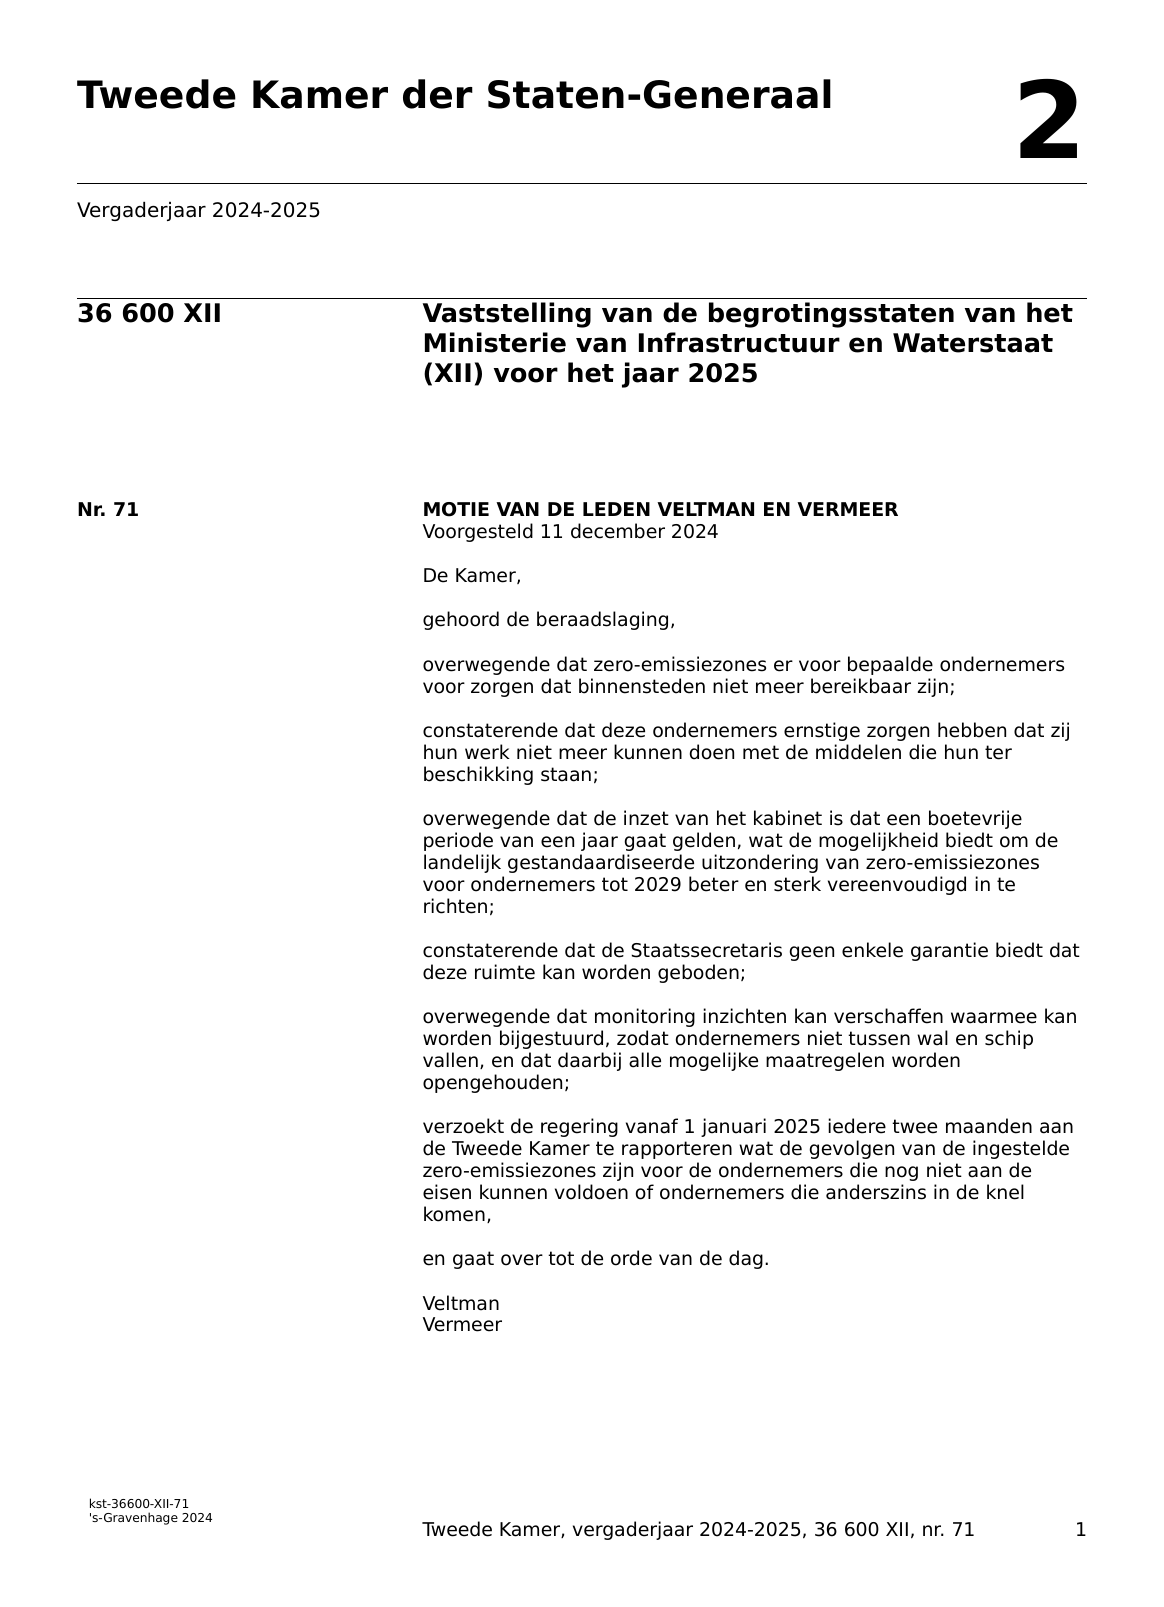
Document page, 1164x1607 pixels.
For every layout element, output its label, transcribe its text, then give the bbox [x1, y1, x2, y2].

table_header 2 [886, 59, 1087, 183]
text verzoekt de regering vanaf 1 januari 2025 iedere twee maanden aan de Tweede Kamer te rapporteren wat de gevolgen van de ingestelde zero-emissiezones zijn voor de ondernemers die nog niet aan de eisen kunnen voldoen of ondernemers die anderszins in de knel komen, [422, 1116, 1087, 1226]
text overwegende dat monitoring inzichten kan verschaffen waarmee kan worden bijgestuurd, zodat ondernemers niet tussen wal en schip vallen, en dat daarbij alle mogelijke maatregelen worden opengehouden; [422, 1006, 1087, 1094]
text en gaat over tot de orde van de dag. [422, 1248, 1087, 1270]
table_cell Vergaderjaar 2024-2025 [77, 184, 1087, 298]
subtitle 36 600 XII Vaststelling van de begrotingsstaten van het Ministerie van Infrastructuur en Waterstaat (XII) voor het jaar 2025 [77, 299, 1087, 388]
subtitle Nr. 71 MOTIE VAN DE LEDEN VELTMAN EN VERMEER [77, 499, 1087, 521]
text Veltman [422, 1292, 1087, 1314]
text constaterende dat de Staatssecretaris geen enkele garantie biedt dat deze ruimte kan worden geboden; [422, 940, 1087, 984]
text overwegende dat zero-emissiezones er voor bepaalde ondernemers voor zorgen dat binnensteden niet meer bereikbaar zijn; [422, 653, 1087, 697]
text kst-36600-XII-71 [88, 1497, 323, 1511]
text Voorgesteld 11 december 2024 [422, 521, 1087, 543]
text De Kamer, [422, 565, 1087, 587]
text Vermeer [422, 1314, 1087, 1336]
table_header Tweede Kamer der Staten-Generaal [77, 59, 886, 183]
text 's-Gravenhage 2024 [88, 1511, 323, 1525]
text gehoord de beraadslaging, [422, 609, 1087, 631]
text constaterende dat deze ondernemers ernstige zorgen hebben dat zij hun werk niet meer kunnen doen met de middelen die hun ter beschikking staan; [422, 720, 1087, 786]
text overwegende dat de inzet van het kabinet is dat een boetevrije periode van een jaar gaat gelden, wat de mogelijkheid biedt om de landelijk gestandaardiseerde uitzondering van zero-emissiezones voor ondernemers tot 2029 beter en sterk vereenvoudigd in te richten; [422, 808, 1087, 918]
